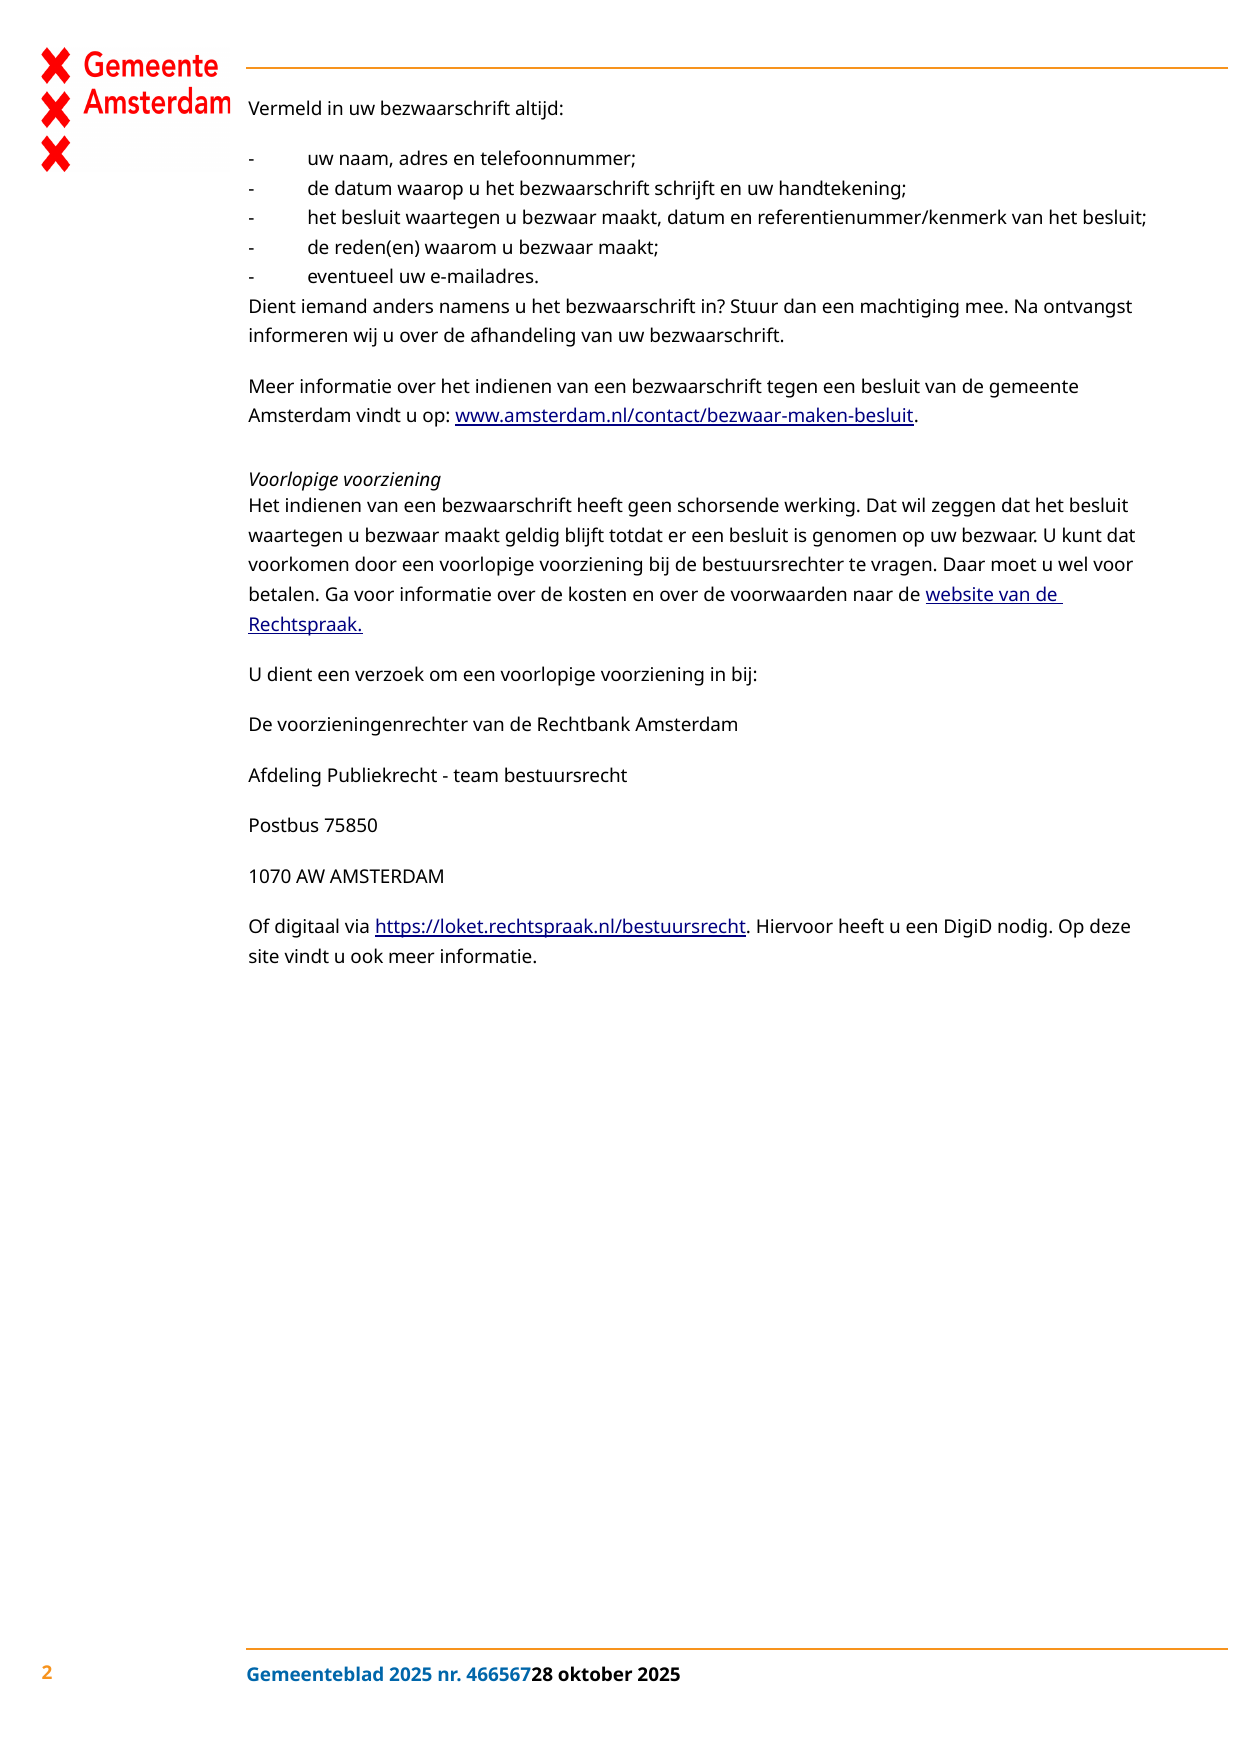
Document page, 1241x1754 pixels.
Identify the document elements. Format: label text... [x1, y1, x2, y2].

text Het indienen van een bezwaarschrift heeft geen schorsende werking. Dat wil zeggen dat het besluit waartegen u bezwaar maakt geldig blijft totdat er een besluit is genomen op uw bezwaar. U kunt dat voorkomen door een voorlopige voorziening bij de bestuursrechter te vragen. Daar moet u wel voor betalen. Ga voor informatie over de kosten en over de voorwaarden naar de website van de Rechtspraak. [248, 492, 1152, 636]
list uw naam, adres en telefoonnummer; [248, 145, 1152, 171]
text Meer informatie over het indienen van een bezwaarschrift tegen een besluit van de gemeente Amsterdam vindt u op: www.amsterdam.nl/contact/bezwaar-maken-besluit. [248, 373, 1152, 428]
list de reden(en) waarom u bezwaar maakt; [248, 234, 1152, 260]
list het besluit waartegen u bezwaar maakt, datum en referentienummer/kenmerk van het besluit; [248, 204, 1152, 230]
picture [41, 47, 231, 172]
text Of digitaal via https://loket.rechtspraak.nl/bestuursrecht. Hiervoor heeft u een DigiD nodig. Op deze site vindt u ook meer informatie. [248, 913, 1152, 968]
list de datum waarop u het bezwaarschrift schrijft en uw handtekening; [248, 175, 1152, 201]
text Vermeld in uw bezwaarschrift altijd: [248, 95, 1152, 121]
text Voorlopige voorziening [248, 467, 1152, 492]
list eventueel uw e-mailadres. [248, 263, 1152, 289]
text Dient iemand anders namens u het bezwaarschrift in? Stuur dan een machtiging mee. Na ontvangst informeren wij u over de afhandeling van uw bezwaarschrift. [248, 293, 1152, 348]
text Afdeling Publiekrecht - team bestuursrecht [248, 762, 1152, 788]
text Postbus 75850 [248, 812, 1152, 838]
text 1070 AW AMSTERDAM [248, 863, 1152, 888]
text U dient een verzoek om een voorlopige voorziening in bij: [248, 661, 1152, 687]
text De voorzieningenrechter van de Rechtbank Amsterdam [248, 712, 1152, 737]
